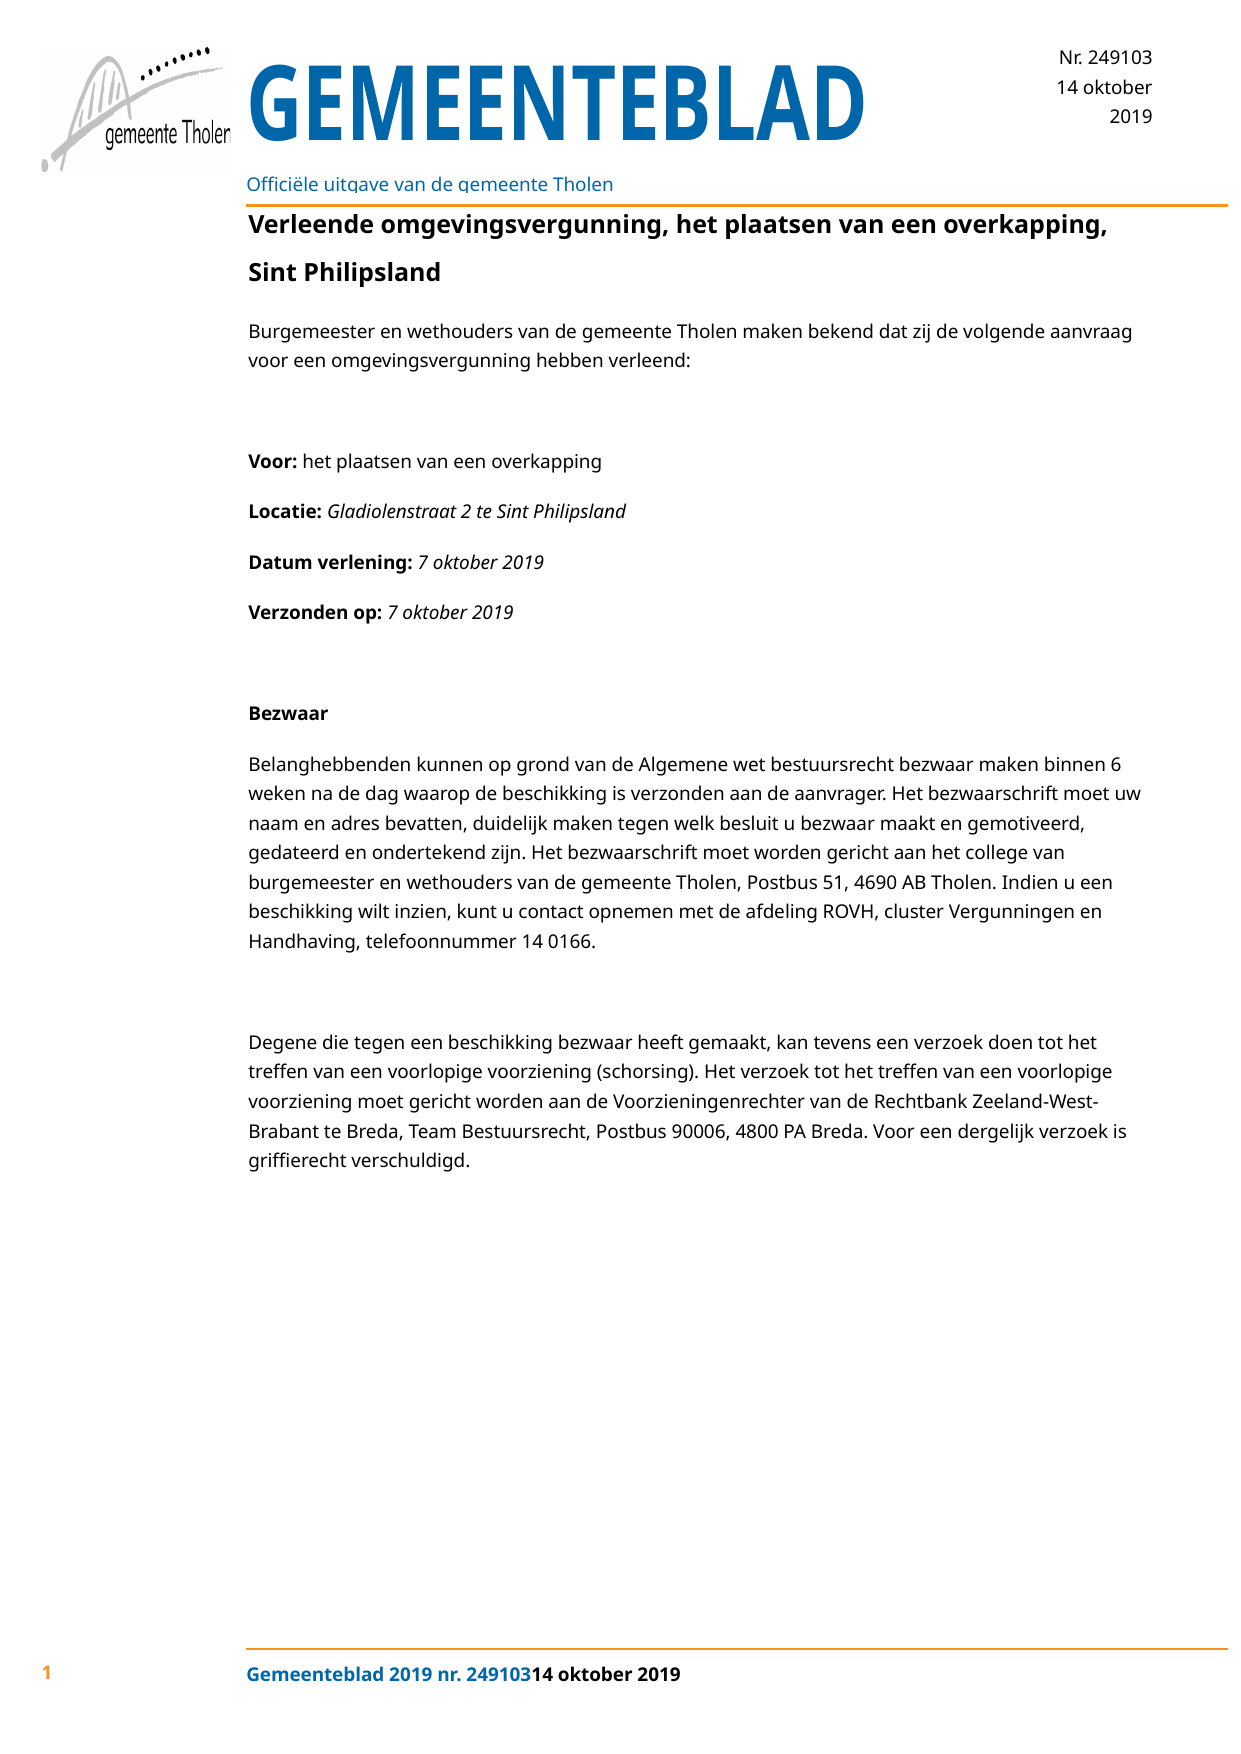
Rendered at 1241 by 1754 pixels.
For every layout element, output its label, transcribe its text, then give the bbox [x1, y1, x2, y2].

text Verzonden op: 7 oktober 2019 [248, 599, 1152, 625]
text Datum verlening: 7 oktober 2019 [248, 549, 1152, 575]
text Locatie: Gladiolenstraat 2 te Sint Philipsland [248, 499, 1152, 524]
text Voor: het plaatsen van een overkapping [248, 448, 1152, 474]
picture [41, 47, 231, 172]
text Verleende omgevingsvergunning, het plaatsen van een overkapping, Sint Philipsland [248, 207, 1152, 288]
text Degene die tegen een beschikking bezwaar heeft gemaakt, kan tevens een verzoek doen tot het treffen van een voorlopige voorziening (schorsing). Het verzoek tot het treffen van een voorlopige voorziening moet gericht worden aan de Voorzieningenrechter van de Rechtbank Zeeland-West-Brabant te Breda, Team Bestuursrecht, Postbus 90006, 4800 PA Breda. Voor een dergelijk verzoek is griffierecht verschuldigd. [248, 1029, 1152, 1173]
text Burgemeester en wethouders van de gemeente Tholen maken bekend dat zij de volgende aanvraag voor een omgevingsvergunning hebben verleend: [248, 318, 1152, 373]
text Bezwaar [248, 700, 1152, 726]
text Belanghebbenden kunnen op grond van de Algemene wet bestuursrecht bezwaar maken binnen 6 weken na de dag waarop de beschikking is verzonden aan de aanvrager. Het bezwaarschrift moet uw naam en adres bevatten, duidelijk maken tegen welk besluit u bezwaar maakt en gemotiveerd, gedateerd en ondertekend zijn. Het bezwaarschrift moet worden gericht aan het college van burgemeester en wethouders van de gemeente Tholen, Postbus 51, 4690 AB Tholen. Indien u een beschikking wilt inzien, kunt u contact opnemen met de afdeling ROVH, cluster Vergunningen en Handhaving, telefoonnummer 14 0166. [248, 751, 1152, 954]
